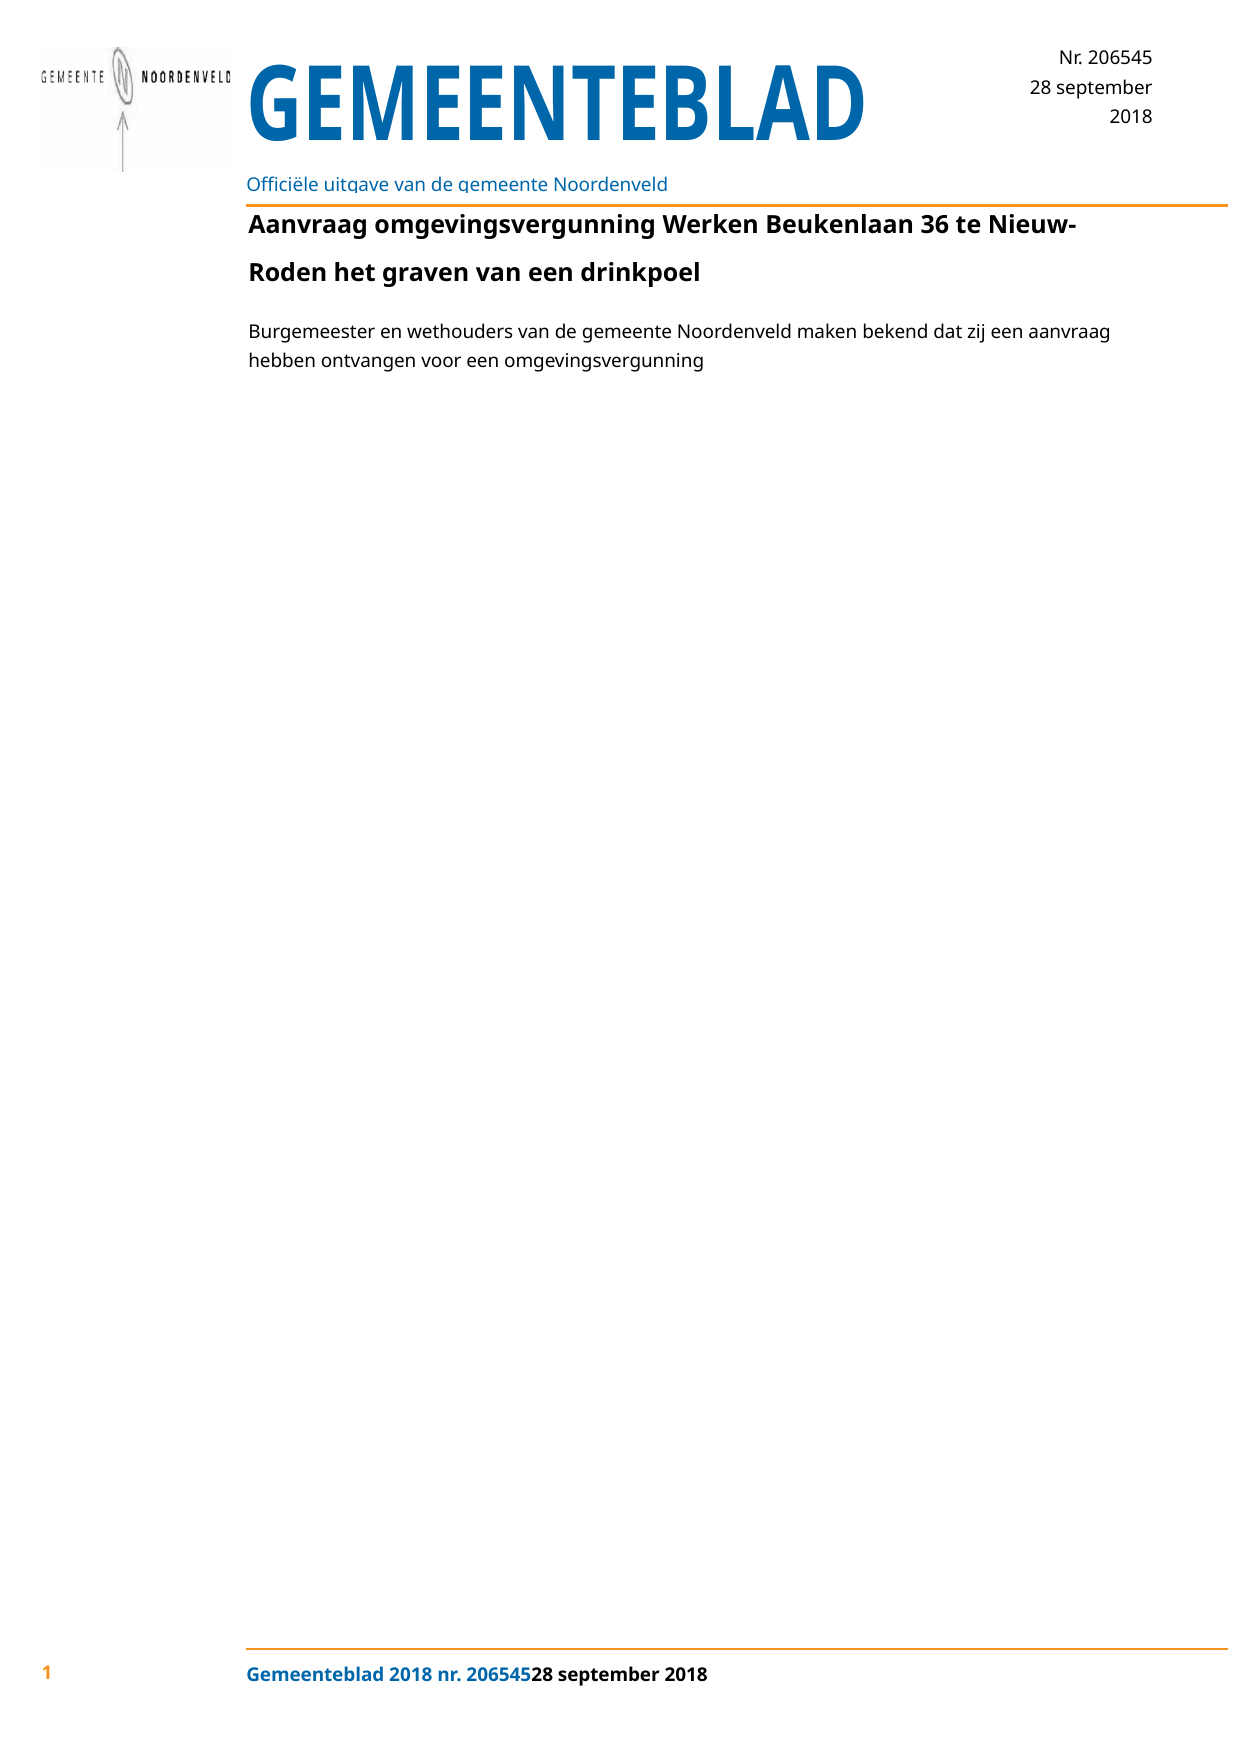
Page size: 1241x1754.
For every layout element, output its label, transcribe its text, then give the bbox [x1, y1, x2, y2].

picture [41, 47, 231, 172]
text Burgemeester en wethouders van de gemeente Noordenveld maken bekend dat zij een aanvraag hebben ontvangen voor een omgevingsvergunning [248, 318, 1152, 373]
text Aanvraag omgevingsvergunning Werken Beukenlaan 36 te Nieuw-Roden het graven van een drinkpoel [248, 207, 1152, 288]
